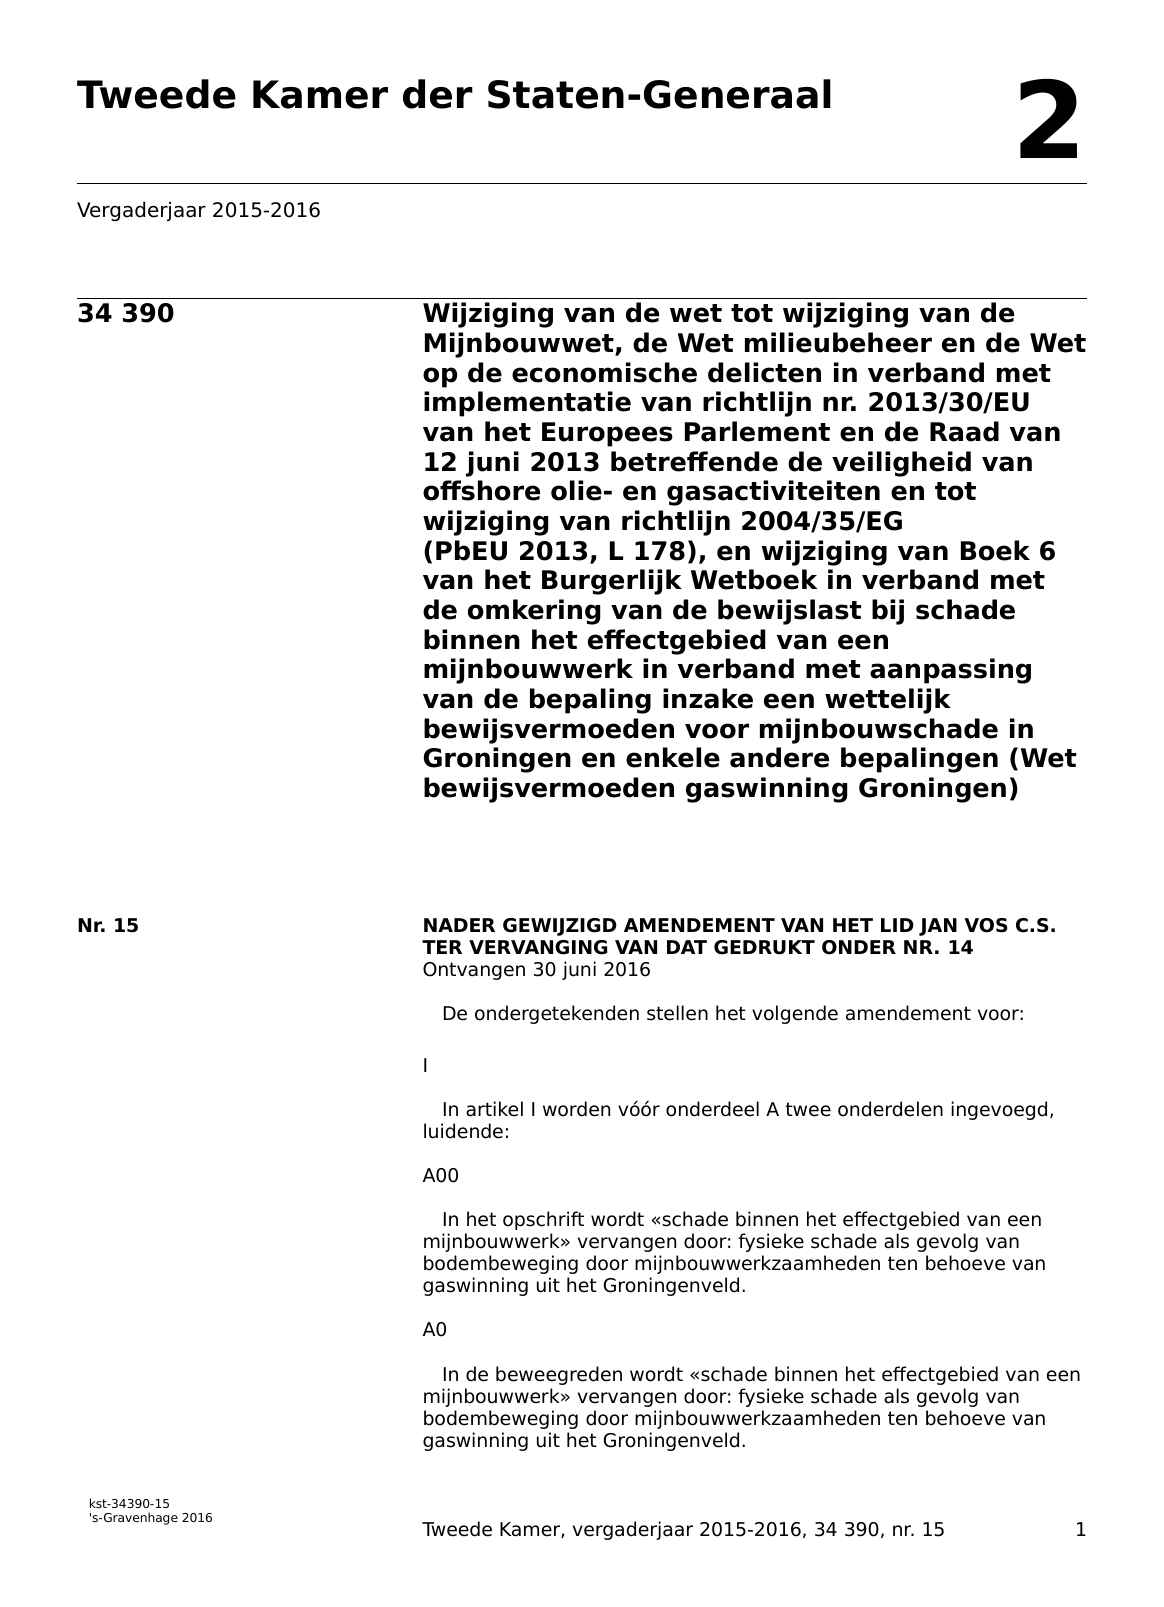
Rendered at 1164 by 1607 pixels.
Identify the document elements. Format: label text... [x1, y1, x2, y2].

subtitle 34 390 Wijziging van de wet tot wijziging van de Mijnbouwwet, de Wet milieubeheer en de Wet op de economische delicten in verband met implementatie van richtlijn nr. 2013/30/EU van het Europees Parlement en de Raad van 12 juni 2013 betreffende de veiligheid van offshore olie- en gasactiviteiten en tot wijziging van richtlijn 2004/35/EG (PbEU 2013, L 178), en wijziging van Boek 6 van het Burgerlijk Wetboek in verband met de omkering van de bewijslast bij schade binnen het effectgebied van een mijnbouwwerk in verband met aanpassing van de bepaling inzake een wettelijk bewijsvermoeden voor mijnbouwschade in Groningen en enkele andere bepalingen (Wet bewijsvermoeden gaswinning Groningen) [77, 299, 1087, 804]
text In de beweegreden wordt «schade binnen het effectgebied van een mijnbouwwerk» vervangen door: fysieke schade als gevolg van bodembeweging door mijnbouwwerkzaamheden ten behoeve van gaswinning uit het Groningenveld. [422, 1363, 1087, 1451]
table_cell Vergaderjaar 2015-2016 [77, 184, 1087, 298]
table_header Tweede Kamer der Staten-Generaal [77, 59, 886, 183]
text A00 [422, 1165, 1087, 1187]
text De ondergetekenden stellen het volgende amendement voor: [422, 1003, 1087, 1025]
subtitle Nr. 15 NADER GEWIJZIGD AMENDEMENT VAN HET LID JAN VOS C.S. TER VERVANGING VAN DAT GEDRUKT ONDER NR. 14 [77, 915, 1087, 959]
text 's-Gravenhage 2016 [88, 1511, 323, 1525]
subtitle I [422, 1055, 1087, 1077]
table_header 2 [886, 59, 1087, 183]
text kst-34390-15 [88, 1497, 323, 1511]
text In artikel I worden vóór onderdeel A twee onderdelen ingevoegd, luidende: [422, 1099, 1087, 1143]
text Ontvangen 30 juni 2016 [422, 959, 1087, 981]
text In het opschrift wordt «schade binnen het effectgebied van een mijnbouwwerk» vervangen door: fysieke schade als gevolg van bodembeweging door mijnbouwwerkzaamheden ten behoeve van gaswinning uit het Groningenveld. [422, 1209, 1087, 1297]
text A0 [422, 1319, 1087, 1341]
